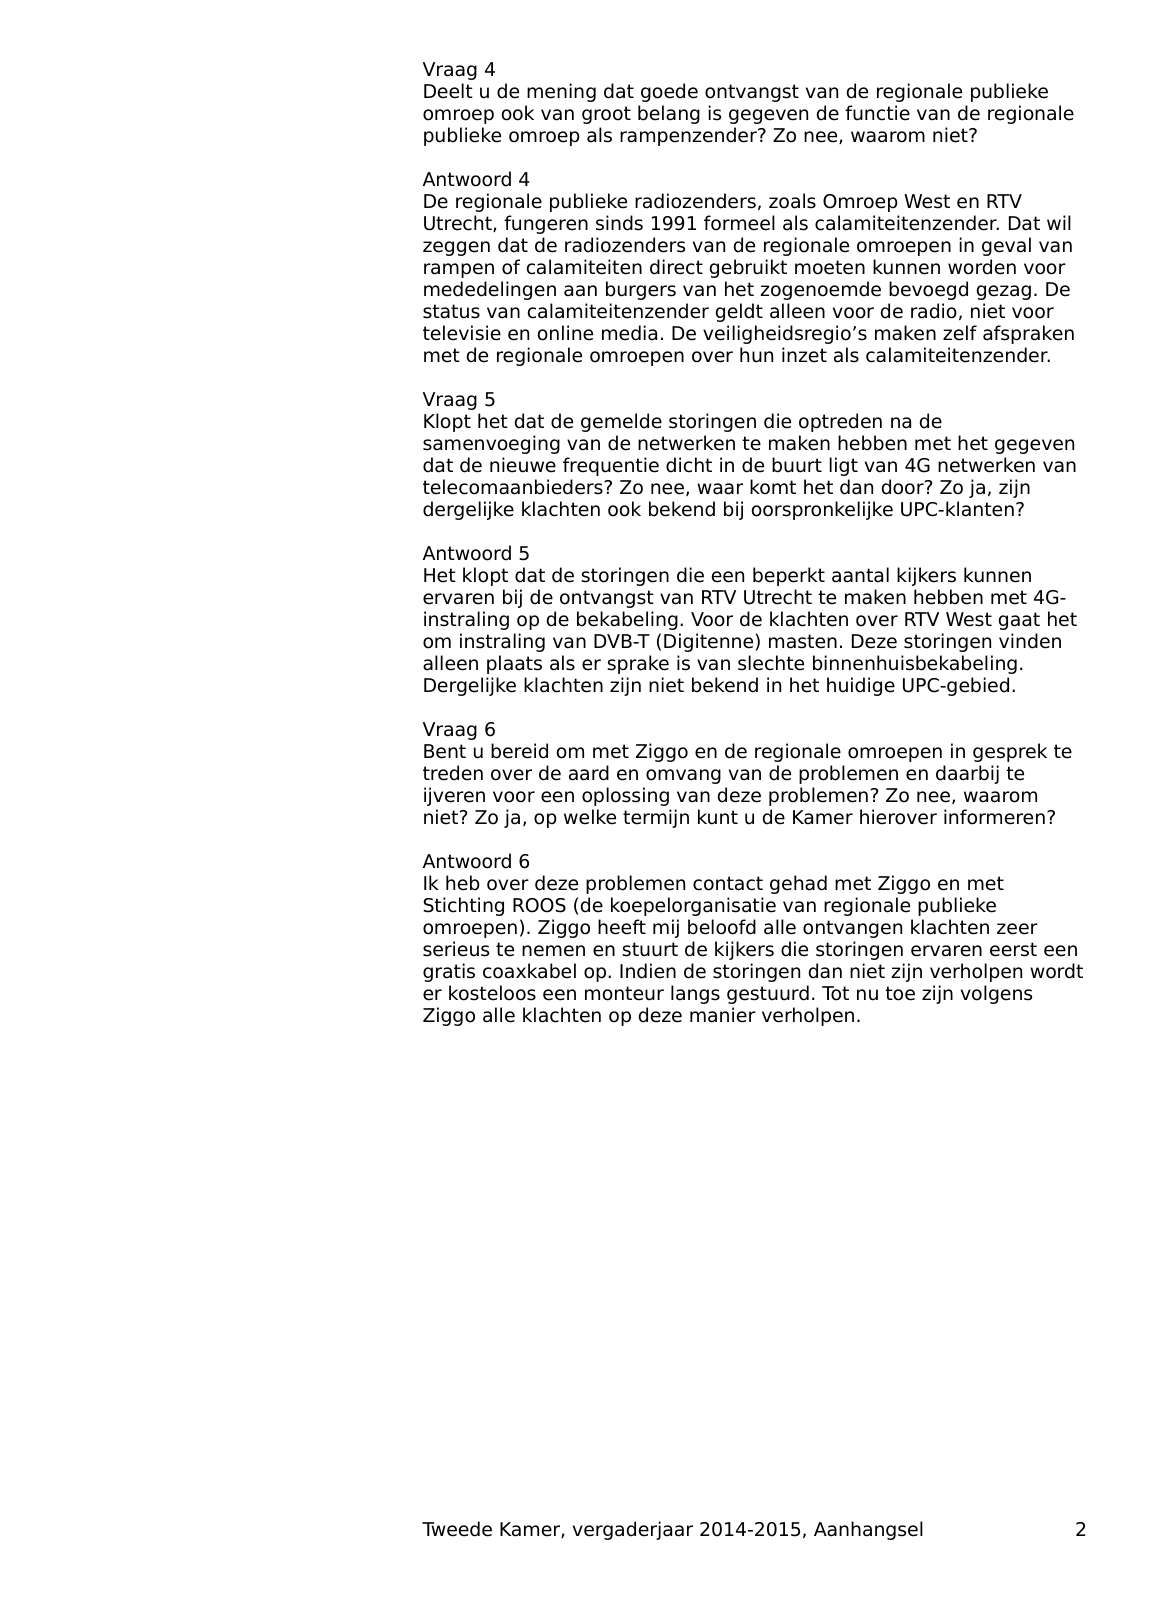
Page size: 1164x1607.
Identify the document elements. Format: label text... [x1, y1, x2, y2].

text Het klopt dat de storingen die een beperkt aantal kijkers kunnen ervaren bij de ontvangst van RTV Utrecht te maken hebben met 4G-instraling op de bekabeling. Voor de klachten over RTV West gaat het om instraling van DVB-T (Digitenne) masten. Deze storingen vinden alleen plaats als er sprake is van slechte binnenhuisbekabeling. Dergelijke klachten zijn niet bekend in het huidige UPC-gebied. [422, 565, 1087, 697]
text Bent u bereid om met Ziggo en de regionale omroepen in gesprek te treden over de aard en omvang van de problemen en daarbij te ijveren voor een oplossing van deze problemen? Zo nee, waarom niet? Zo ja, op welke termijn kunt u de Kamer hierover informeren? [422, 741, 1087, 829]
text Deelt u de mening dat goede ontvangst van de regionale publieke omroep ook van groot belang is gegeven de functie van de regionale publieke omroep als rampenzender? Zo nee, waarom niet? [422, 81, 1087, 147]
text Vraag 5 [422, 389, 1087, 411]
text Antwoord 5 [422, 543, 1087, 565]
text Ik heb over deze problemen contact gehad met Ziggo en met Stichting ROOS (de koepelorganisatie van regionale publieke omroepen). Ziggo heeft mij beloofd alle ontvangen klachten zeer serieus te nemen en stuurt de kijkers die storingen ervaren eerst een gratis coaxkabel op. Indien de storingen dan niet zijn verholpen wordt er kosteloos een monteur langs gestuurd. Tot nu toe zijn volgens Ziggo alle klachten op deze manier verholpen. [422, 873, 1087, 1027]
text Antwoord 4 [422, 169, 1087, 191]
text Klopt het dat de gemelde storingen die optreden na de samenvoeging van de netwerken te maken hebben met het gegeven dat de nieuwe frequentie dicht in de buurt ligt van 4G netwerken van telecomaanbieders? Zo nee, waar komt het dan door? Zo ja, zijn dergelijke klachten ook bekend bij oorspronkelijke UPC-klanten? [422, 411, 1087, 521]
text De regionale publieke radiozenders, zoals Omroep West en RTV Utrecht, fungeren sinds 1991 formeel als calamiteitenzender. Dat wil zeggen dat de radiozenders van de regionale omroepen in geval van rampen of calamiteiten direct gebruikt moeten kunnen worden voor mededelingen aan burgers van het zogenoemde bevoegd gezag. De status van calamiteitenzender geldt alleen voor de radio, niet voor televisie en online media. De veiligheidsregio’s maken zelf afspraken met de regionale omroepen over hun inzet als calamiteitenzender. [422, 191, 1087, 367]
text Antwoord 6 [422, 851, 1087, 873]
text Vraag 6 [422, 719, 1087, 741]
text Vraag 4 [422, 59, 1087, 81]
